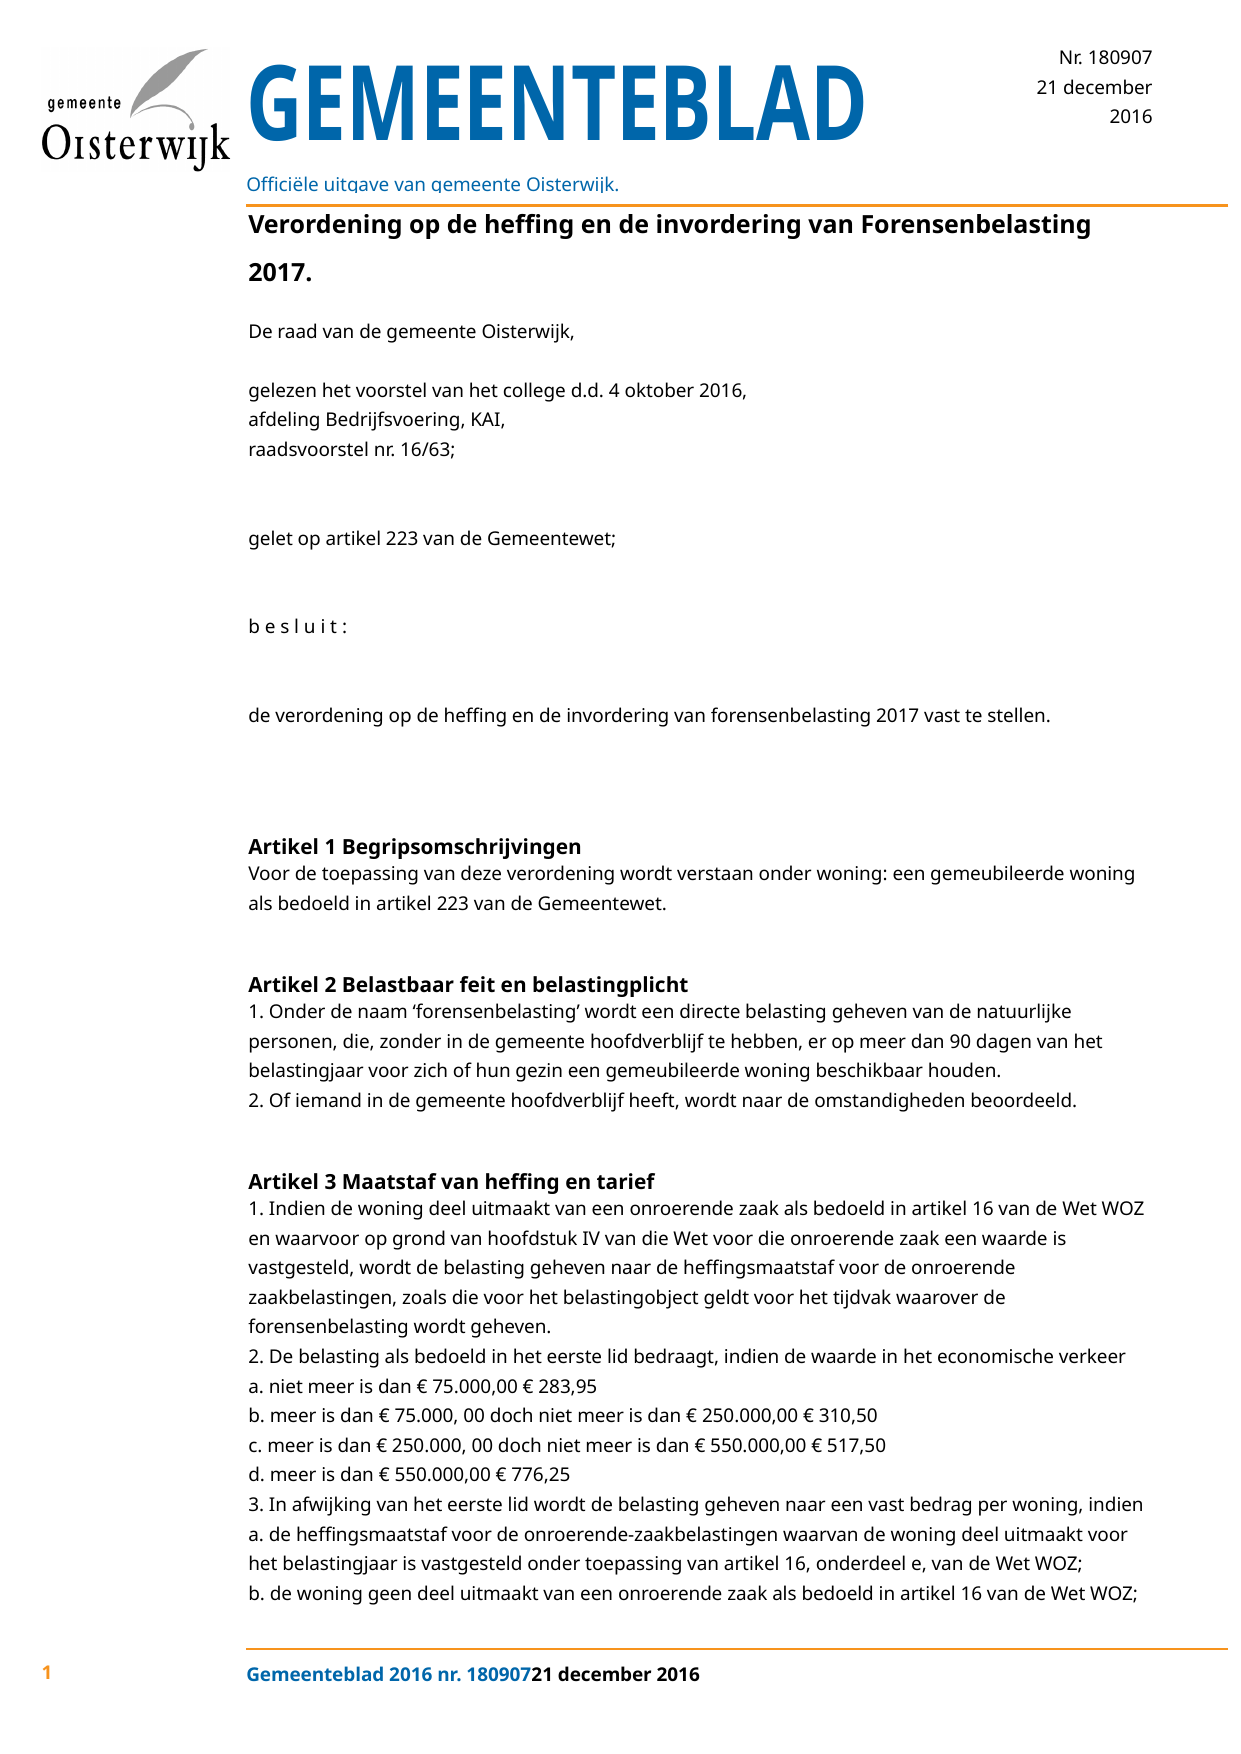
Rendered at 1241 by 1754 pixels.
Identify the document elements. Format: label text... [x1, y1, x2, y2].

text De raad van de gemeente Oisterwijk, [248, 318, 1152, 344]
text 1. Indien de woning deel uitmaakt van een onroerende zaak als bedoeld in artikel 16 van de Wet WOZ en waarvoor op grond van hoofdstuk IV van die Wet voor die onroerende zaak een waarde is vastgesteld, wordt de belasting geheven naar de heffingsmaatstaf voor de onroerende zaakbelastingen, zoals die voor het belastingobject geldt voor het tijdvak waarover de forensenbelasting wordt geheven. [248, 1195, 1152, 1339]
text gelezen het voorstel van het college d.d. 4 oktober 2016, [248, 377, 1152, 403]
text 2. Of iemand in de gemeente hoofdverblijf heeft, wordt naar de omstandigheden beoordeeld. [248, 1087, 1152, 1113]
text 3. In afwijking van het eerste lid wordt de belasting geheven naar een vast bedrag per woning, indien [248, 1491, 1152, 1517]
text d. meer is dan € 550.000,00 € 776,25 [248, 1462, 1152, 1487]
text a. niet meer is dan € 75.000,00 € 283,95 [248, 1373, 1152, 1399]
text Voor de toepassing van deze verordening wordt verstaan onder woning: een gemeubileerde woning als bedoeld in artikel 223 van de Gemeentewet. [248, 860, 1152, 916]
text Artikel 2 Belastbaar feit en belastingplicht [248, 970, 1152, 998]
text 2. De belasting als bedoeld in het eerste lid bedraagt, indien de waarde in het economische verkeer [248, 1343, 1152, 1369]
text Artikel 3 Maatstaf van heffing en tarief [248, 1167, 1152, 1195]
text de verordening op de heffing en de invordering van forensenbelasting 2017 vast te stellen. [248, 702, 1152, 728]
picture [41, 47, 231, 172]
text c. meer is dan € 250.000, 00 doch niet meer is dan € 550.000,00 € 517,50 [248, 1432, 1152, 1458]
text afdeling Bedrijfsvoering, KAI, [248, 407, 1152, 432]
text gelet op artikel 223 van de Gemeentewet; [248, 525, 1152, 551]
text b. meer is dan € 75.000, 00 doch niet meer is dan € 250.000,00 € 310,50 [248, 1402, 1152, 1428]
text 1. Onder de naam ‘forensenbelasting’ wordt een directe belasting geheven van de natuurlijke personen, die, zonder in de gemeente hoofdverblijf te hebben, er op meer dan 90 dagen van het belastingjaar voor zich of hun gezin een gemeubileerde woning beschikbaar houden. [248, 998, 1152, 1083]
text raadsvoorstel nr. 16/63; [248, 436, 1152, 462]
text b e s l u i t : [248, 614, 1152, 639]
text Verordening op de heffing en de invordering van Forensenbelasting 2017. [248, 207, 1152, 288]
text Artikel 1 Begripsomschrijvingen [248, 832, 1152, 860]
text b. de woning geen deel uitmaakt van een onroerende zaak als bedoeld in artikel 16 van de Wet WOZ; [248, 1580, 1152, 1606]
text a. de heffingsmaatstaf voor de onroerende-zaakbelastingen waarvan de woning deel uitmaakt voor het belastingjaar is vastgesteld onder toepassing van artikel 16, onderdeel e, van de Wet WOZ; [248, 1521, 1152, 1576]
